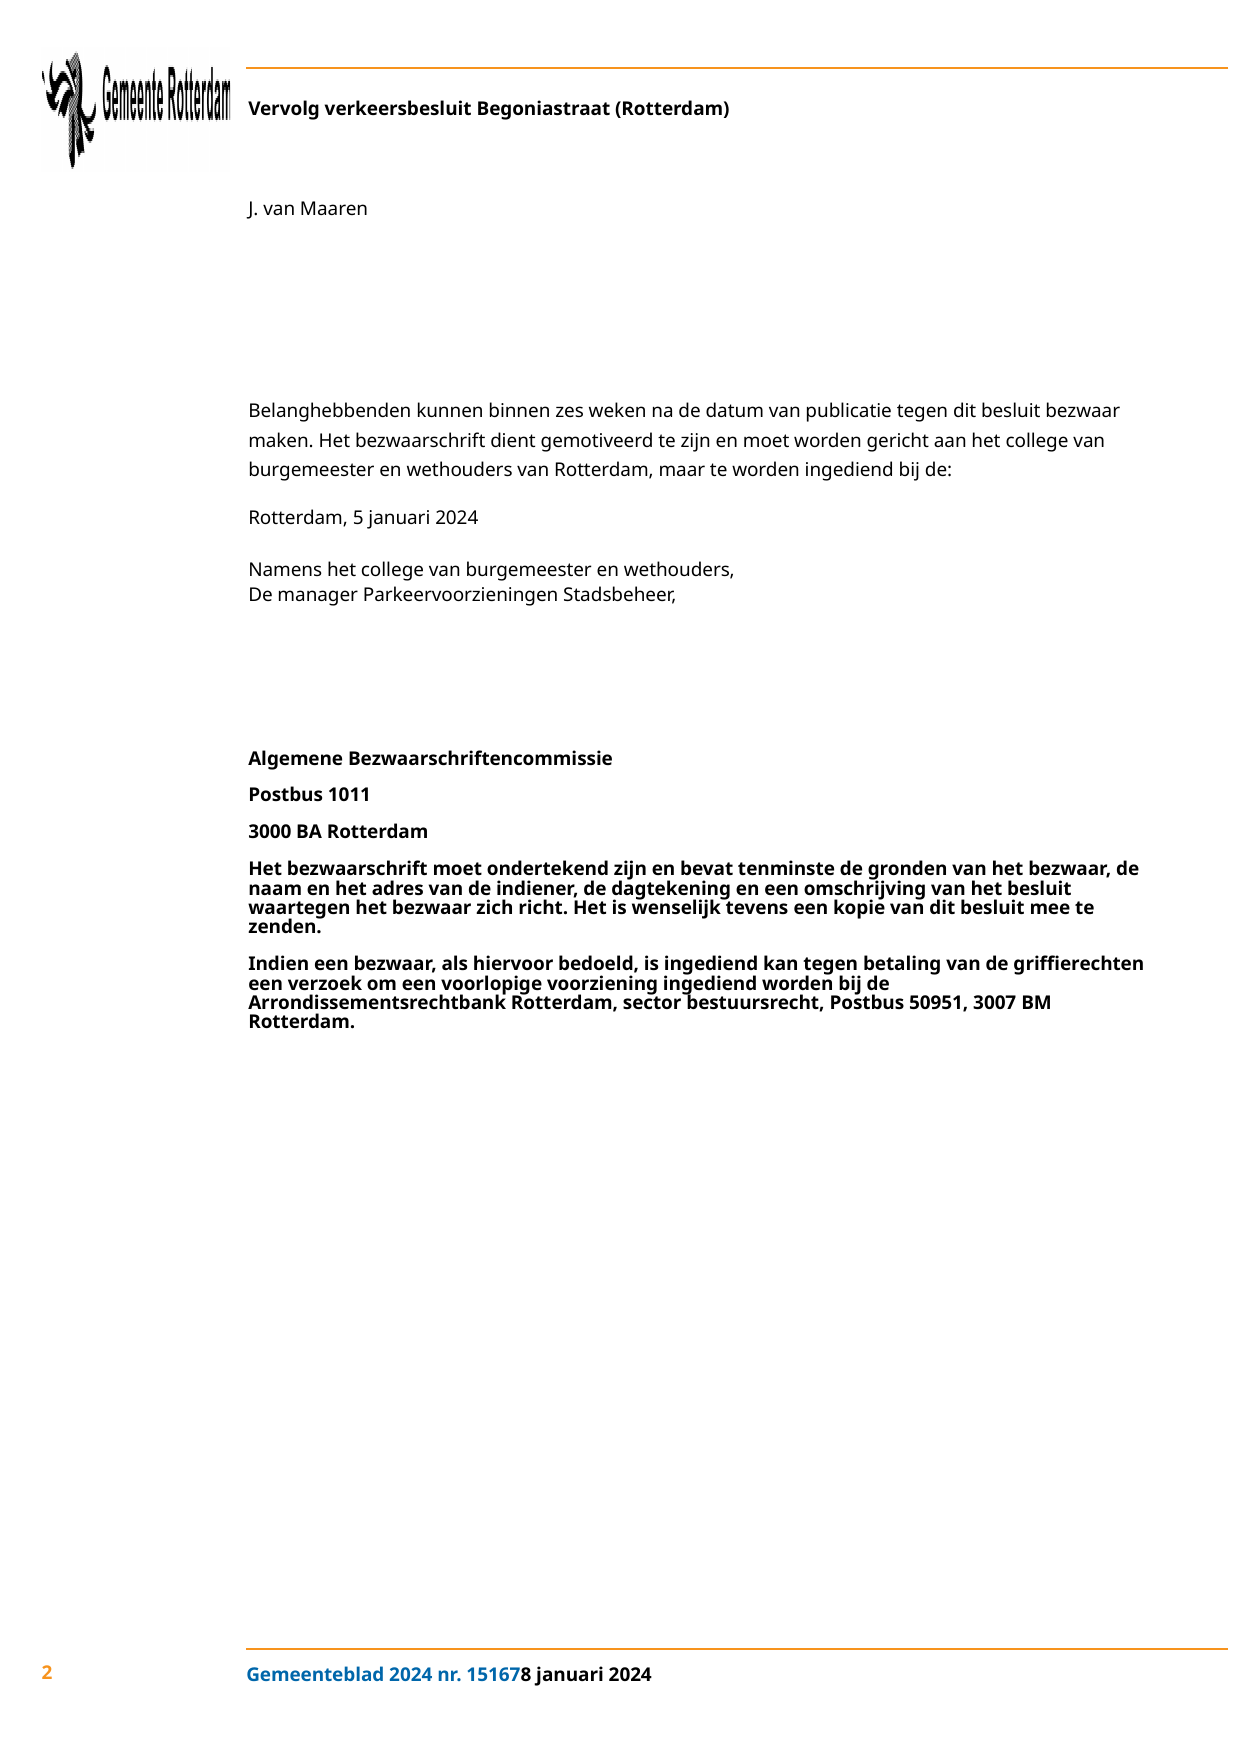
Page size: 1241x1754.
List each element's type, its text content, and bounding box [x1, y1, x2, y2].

text Indien een bezwaar, als hiervoor bedoeld, is ingediend kan tegen betaling van de griffierechten een verzoek om een voorlopige voorziening ingediend worden bij de Arrondissementsrechtbank Rotterdam, sector bestuursrecht, Postbus 50951, 3007 BM Rotterdam. [248, 955, 1152, 1032]
text De manager Parkeervoorzieningen Stadsbeheer, [248, 581, 1152, 607]
text Algemene Bezwaarschriftencommissie [248, 749, 1152, 769]
text J. van Maaren [248, 196, 1152, 221]
text Rotterdam, 5 januari 2024 [248, 504, 1152, 530]
text Het bezwaarschrift moet ondertekend zijn en bevat tenminste de gronden van het bezwaar, de naam en het adres van de indiener, de dagtekening en een omschrijving van het besluit waartegen het bezwaar zich richt. Het is wenselijk tevens een kopie van dit besluit mee te zenden. [248, 860, 1152, 937]
text Postbus 1011 [248, 786, 1152, 806]
text Vervolg verkeersbesluit Begoniastraat (Rotterdam) [248, 95, 1152, 121]
text Belanghebbenden kunnen binnen zes weken na de datum van publicatie tegen dit besluit bezwaar maken. Het bezwaarschrift dient gemotiveerd te zijn en moet worden gericht aan het college van burgemeester en wethouders van Rotterdam, maar te worden ingediend bij de: [248, 397, 1152, 482]
picture [41, 47, 231, 172]
text Namens het college van burgemeester en wethouders, [248, 556, 1152, 581]
text 3000 BA Rotterdam [248, 823, 1152, 843]
